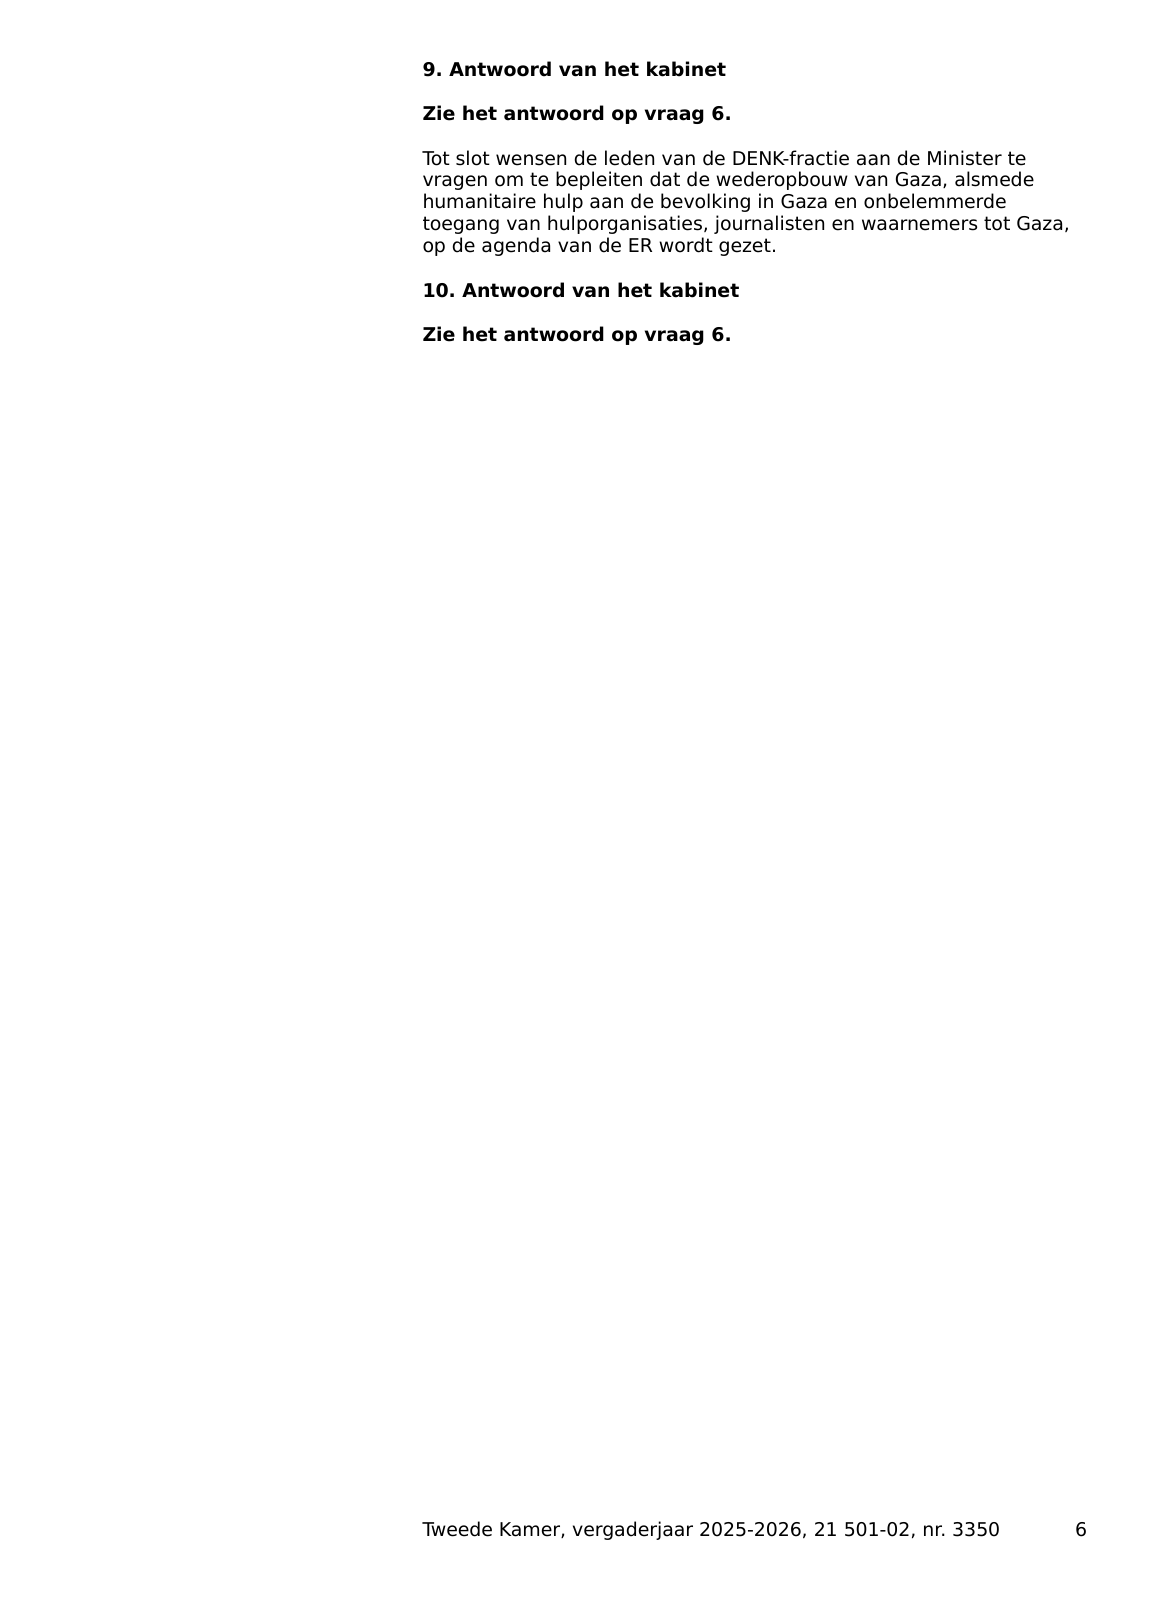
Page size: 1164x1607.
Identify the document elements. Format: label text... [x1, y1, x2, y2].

text Zie het antwoord op vraag 6. [422, 324, 1087, 346]
subtitle 9. Antwoord van het kabinet [422, 59, 1087, 81]
text Zie het antwoord op vraag 6. [422, 103, 1087, 125]
text Tot slot wensen de leden van de DENK-fractie aan de Minister te vragen om te bepleiten dat de wederopbouw van Gaza, alsmede humanitaire hulp aan de bevolking in Gaza en onbelemmerde toegang van hulporganisaties, journalisten en waarnemers tot Gaza, op de agenda van de ER wordt gezet. [422, 147, 1087, 257]
subtitle 10. Antwoord van het kabinet [422, 279, 1087, 301]
